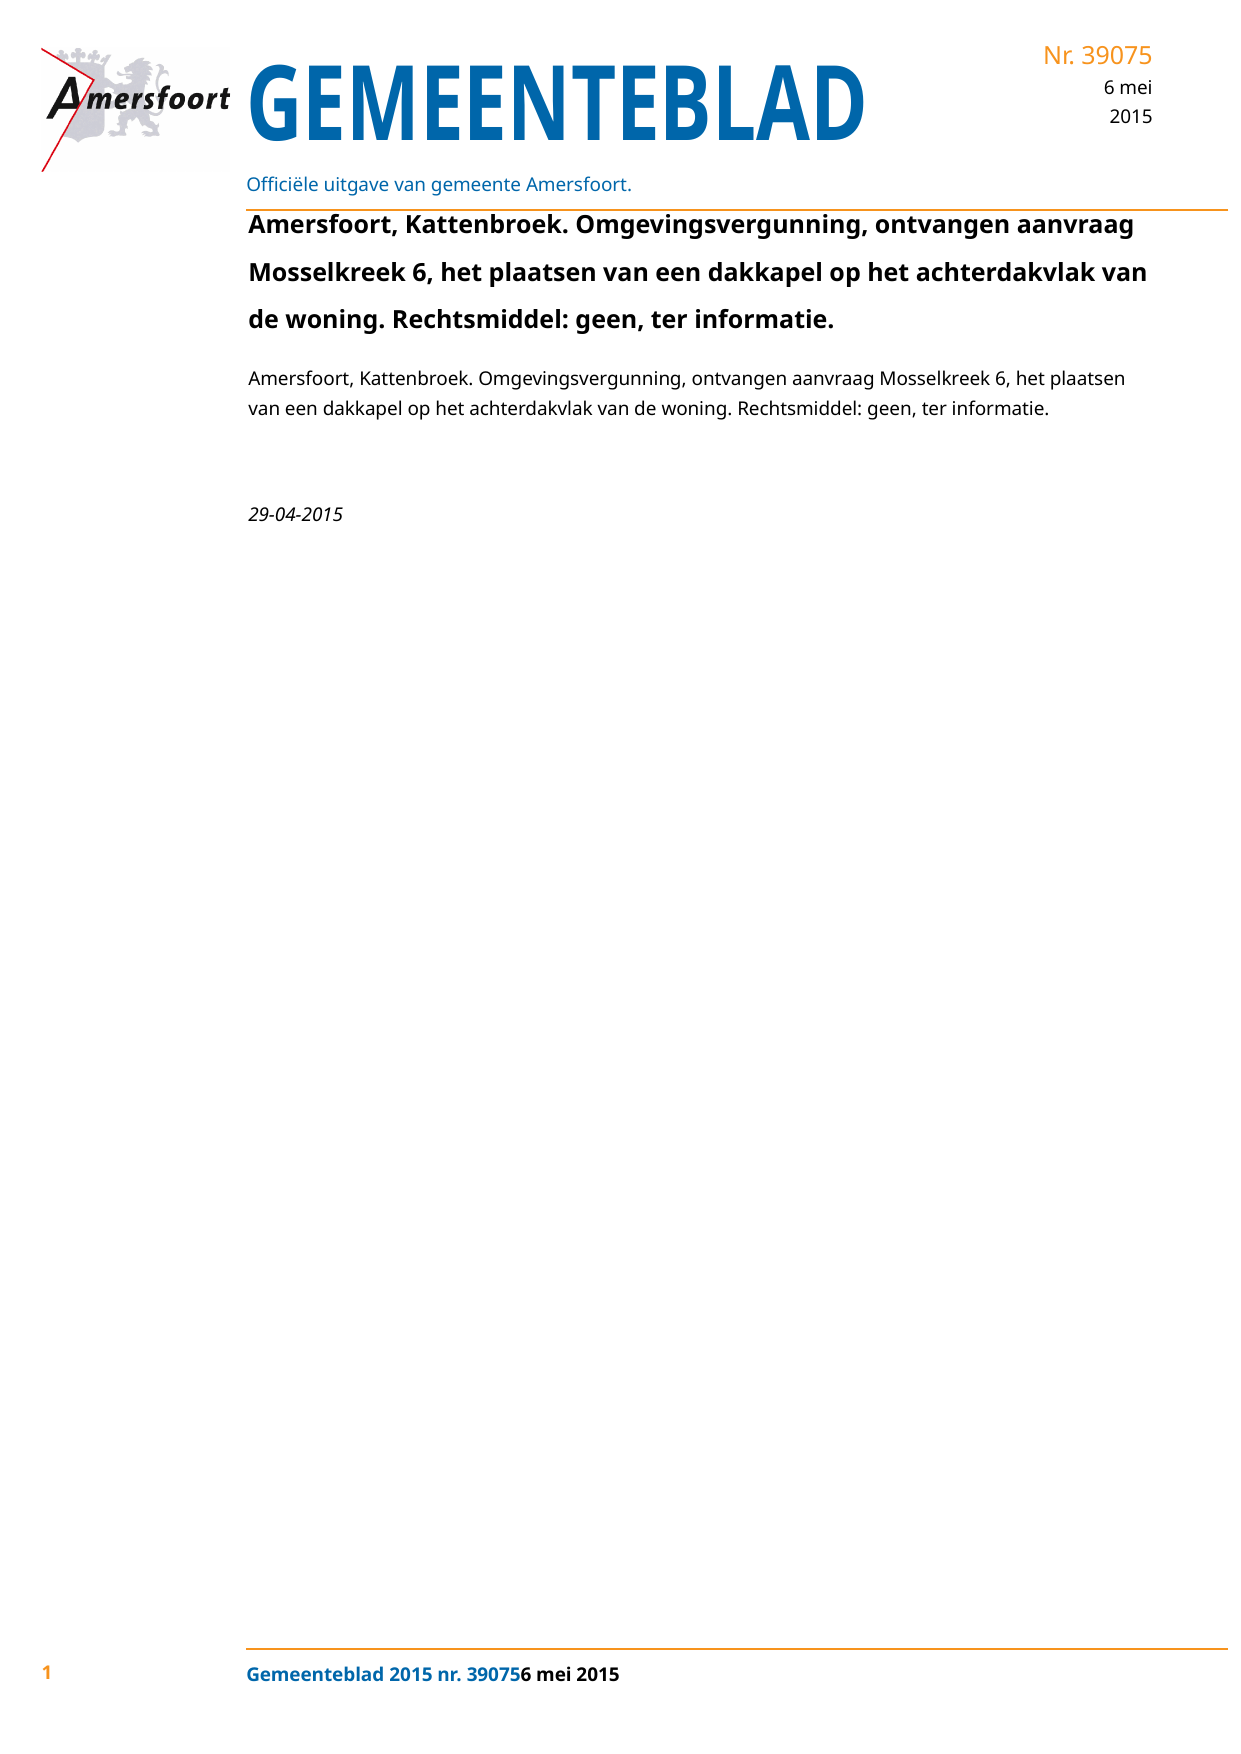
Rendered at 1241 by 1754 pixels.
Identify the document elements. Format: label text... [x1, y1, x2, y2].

text 29-04-2015 [248, 501, 1152, 527]
text Amersfoort, Kattenbroek. Omgevingsvergunning, ontvangen aanvraag Mosselkreek 6, het plaatsen van een dakkapel op het achterdakvlak van de woning. Rechtsmiddel: geen, ter informatie. [248, 366, 1152, 421]
text Amersfoort, Kattenbroek. Omgevingsvergunning, ontvangen aanvraag Mosselkreek 6, het plaatsen van een dakkapel op het achterdakvlak van de woning. Rechtsmiddel: geen, ter informatie. [248, 211, 1152, 336]
picture [41, 47, 231, 172]
